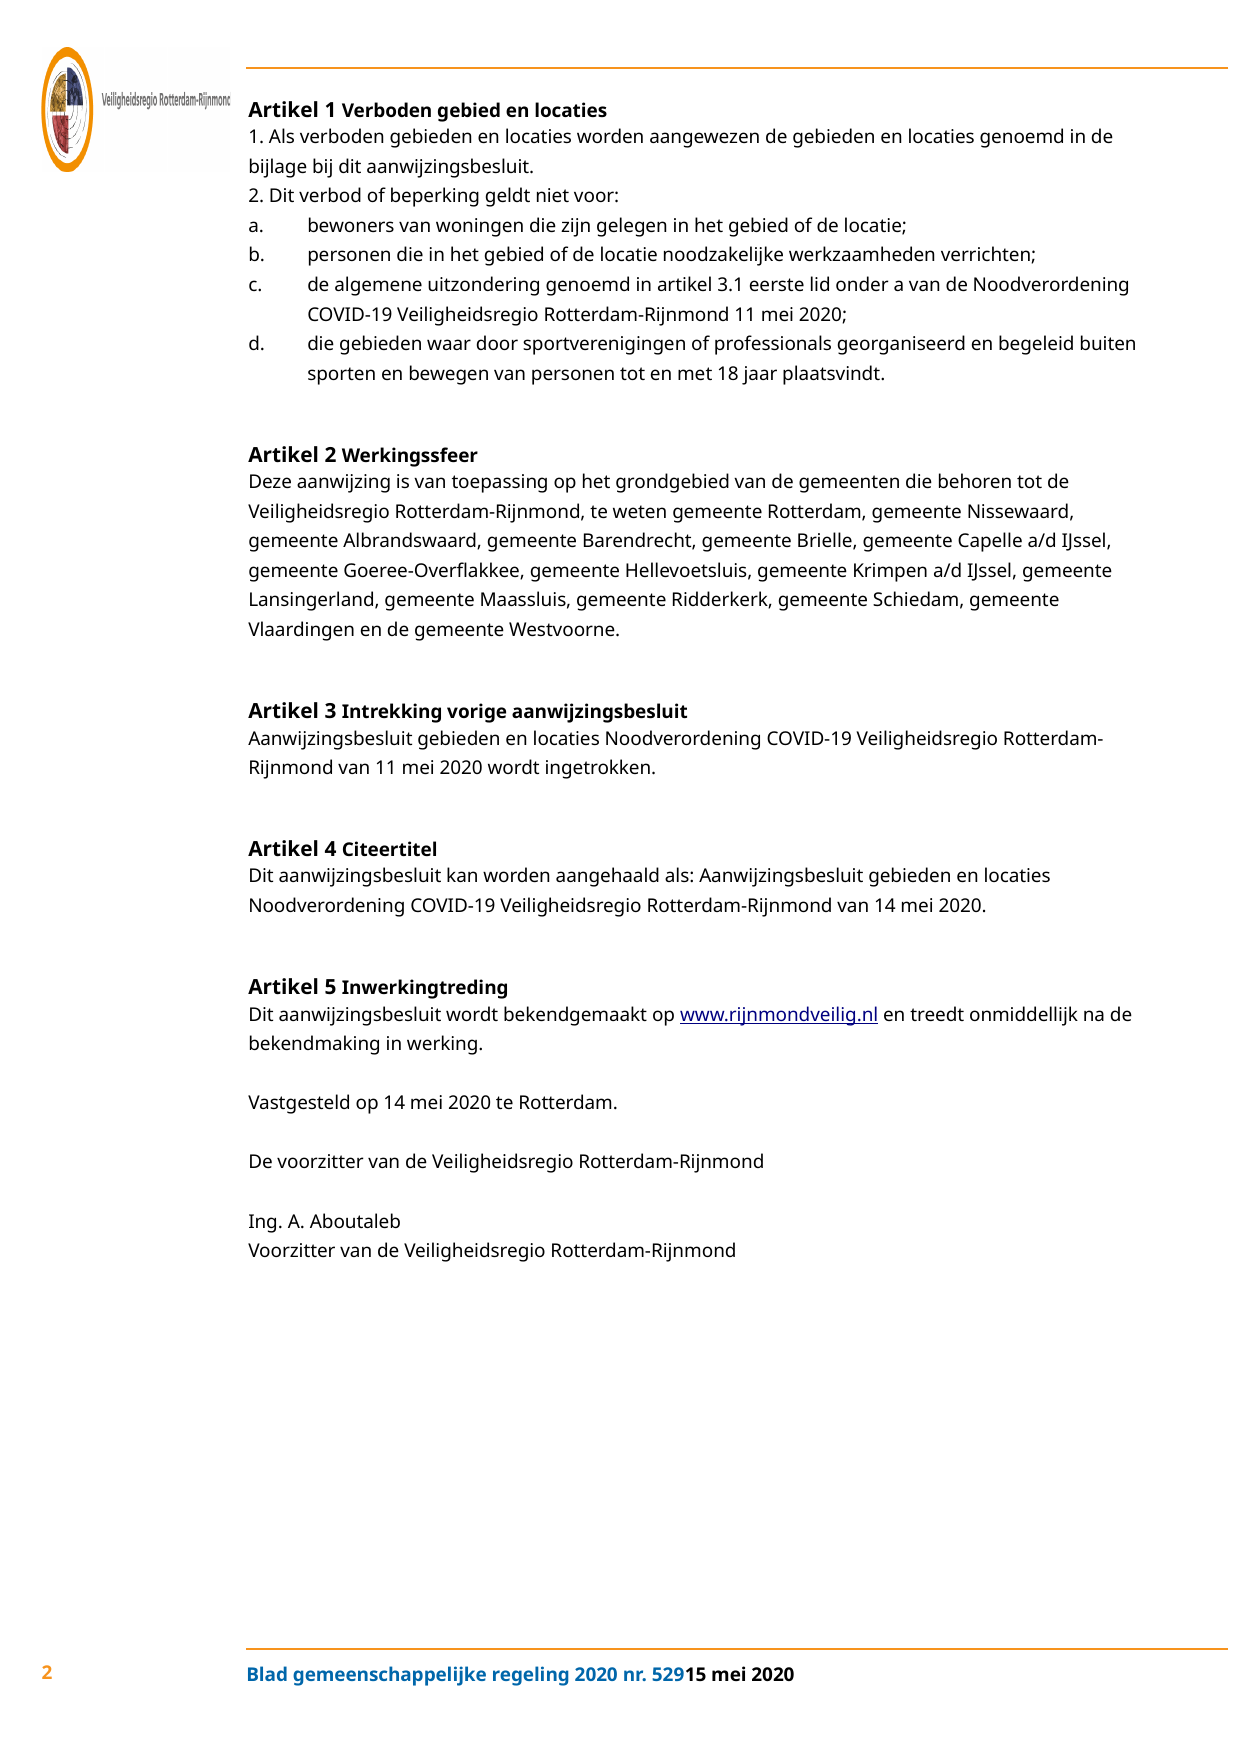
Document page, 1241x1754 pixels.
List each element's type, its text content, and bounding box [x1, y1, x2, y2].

list die gebieden waar door sportverenigingen of professionals georganiseerd en begeleid buiten sporten en bewegen van personen tot en met 18 jaar plaatsvindt. [248, 330, 1152, 386]
text Artikel 2 Werkingssfeer [248, 440, 1152, 468]
text Voorzitter van de Veiligheidsregio Rotterdam-Rijnmond [248, 1237, 1152, 1263]
text 1. Als verboden gebieden en locaties worden aangewezen de gebieden en locaties genoemd in de bijlage bij dit aanwijzingsbesluit. [248, 123, 1152, 178]
text 2. Dit verbod of beperking geldt niet voor: [248, 182, 1152, 208]
text De voorzitter van de Veiligheidsregio Rotterdam-Rijnmond [248, 1149, 1152, 1174]
text Vastgesteld op 14 mei 2020 te Rotterdam. [248, 1089, 1152, 1115]
list de algemene uitzondering genoemd in artikel 3.1 eerste lid onder a van de Noodverordening COVID-19 Veiligheidsregio Rotterdam-Rijnmond 11 mei 2020; [248, 271, 1152, 326]
text Deze aanwijzing is van toepassing op het grondgebied van de gemeenten die behoren tot de Veiligheidsregio Rotterdam-Rijnmond, te weten gemeente Rotterdam, gemeente Nissewaard, gemeente Albrandswaard, gemeente Barendrecht, gemeente Brielle, gemeente Capelle a/d IJssel, gemeente Goeree-Overflakkee, gemeente Hellevoetsluis, gemeente Krimpen a/d IJssel, gemeente Lansingerland, gemeente Maassluis, gemeente Ridderkerk, gemeente Schiedam, gemeente Vlaardingen en de gemeente Westvoorne. [248, 468, 1152, 642]
list bewoners van woningen die zijn gelegen in het gebied of de locatie; [248, 212, 1152, 238]
text Dit aanwijzingsbesluit kan worden aangehaald als: Aanwijzingsbesluit gebieden en locaties Noodverordening COVID-19 Veiligheidsregio Rotterdam-Rijnmond van 14 mei 2020. [248, 863, 1152, 918]
text Artikel 1 Verboden gebied en locaties [248, 95, 1152, 123]
text Artikel 5 Inwerkingtreding [248, 972, 1152, 1001]
text Aanwijzingsbesluit gebieden en locaties Noodverordening COVID-19 Veiligheidsregio Rotterdam-Rijnmond van 11 mei 2020 wordt ingetrokken. [248, 725, 1152, 780]
text Artikel 3 Intrekking vorige aanwijzingsbesluit [248, 696, 1152, 725]
list personen die in het gebied of de locatie noodzakelijke werkzaamheden verrichten; [248, 242, 1152, 267]
text Ing. A. Aboutaleb [248, 1208, 1152, 1233]
text Dit aanwijzingsbesluit wordt bekendgemaakt op www.rijnmondveilig.nl en treedt onmiddellijk na de bekendmaking in werking. [248, 1001, 1152, 1056]
text Artikel 4 Citeertitel [248, 834, 1152, 863]
picture [41, 47, 231, 172]
